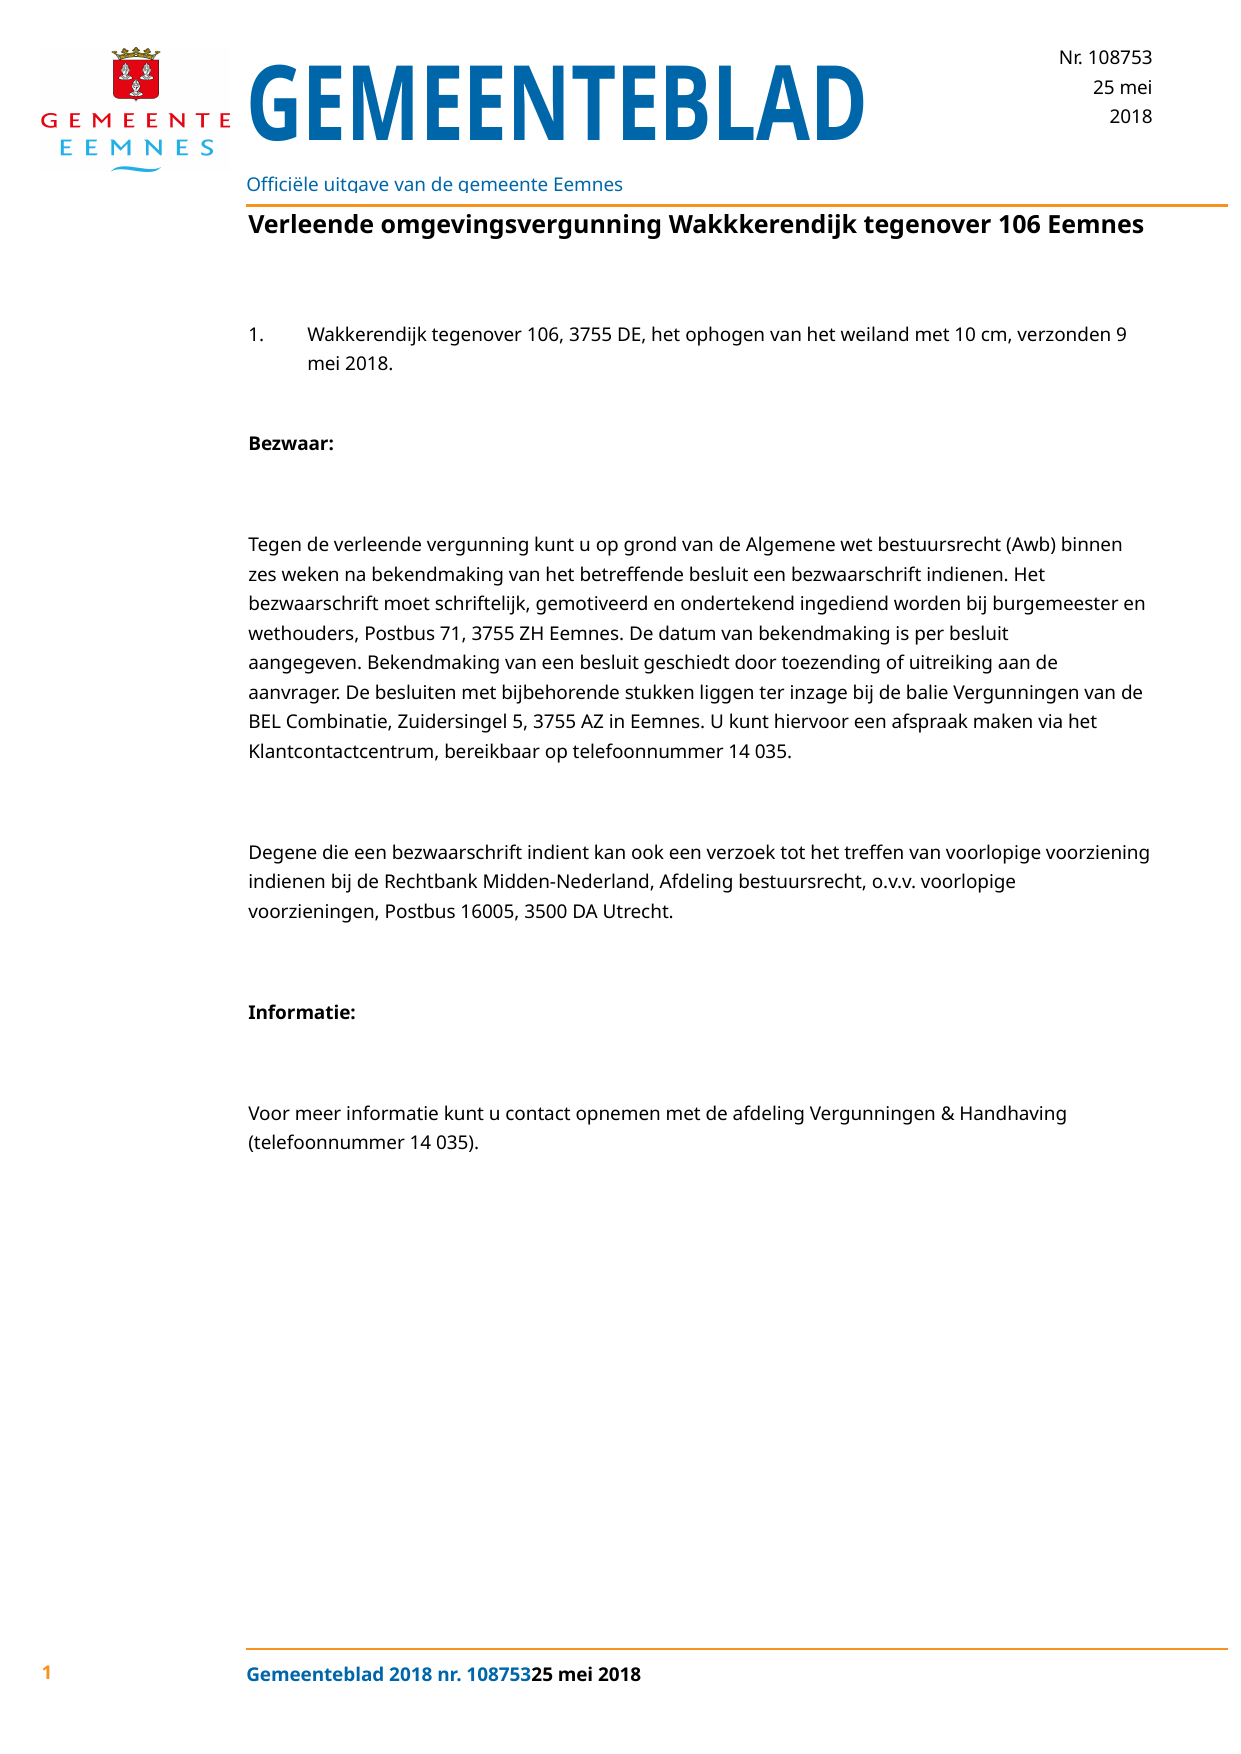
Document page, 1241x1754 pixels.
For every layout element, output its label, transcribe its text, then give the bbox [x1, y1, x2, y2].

text Degene die een bezwaarschrift indient kan ook een verzoek tot het treffen van voorlopige voorziening indienen bij de Rechtbank Midden-Nederland, Afdeling bestuursrecht, o.v.v. voorlopige voorzieningen, Postbus 16005, 3500 DA Utrecht. [248, 839, 1152, 924]
text Verleende omgevingsvergunning Wakkkerendijk tegenover 106 Eemnes [248, 207, 1152, 241]
text Informatie: [248, 999, 1152, 1025]
text Tegen de verleende vergunning kunt u op grond van de Algemene wet bestuursrecht (Awb) binnen zes weken na bekendmaking van het betreffende besluit een bezwaarschrift indienen. Het bezwaarschrift moet schriftelijk, gemotiveerd en ondertekend ingediend worden bij burgemeester en wethouders, Postbus 71, 3755 ZH Eemnes. De datum van bekendmaking is per besluit aangegeven. Bekendmaking van een besluit geschiedt door toezending of uitreiking aan de aanvrager. De besluiten met bijbehorende stukken liggen ter inzage bij de balie Vergunningen van de BEL Combinatie, Zuidersingel 5, 3755 AZ in Eemnes. U kunt hiervoor een afspraak maken via het Klantcontactcentrum, bereikbaar op telefoonnummer 14 035. [248, 531, 1152, 764]
text Bezwaar: [248, 430, 1152, 456]
list Wakkerendijk tegenover 106, 3755 DE, het ophogen van het weiland met 10 cm, verzonden 9 mei 2018. [248, 321, 1152, 376]
text Voor meer informatie kunt u contact opnemen met de afdeling Vergunningen & Handhaving (telefoonnummer 14 035). [248, 1100, 1152, 1155]
picture [41, 47, 231, 172]
